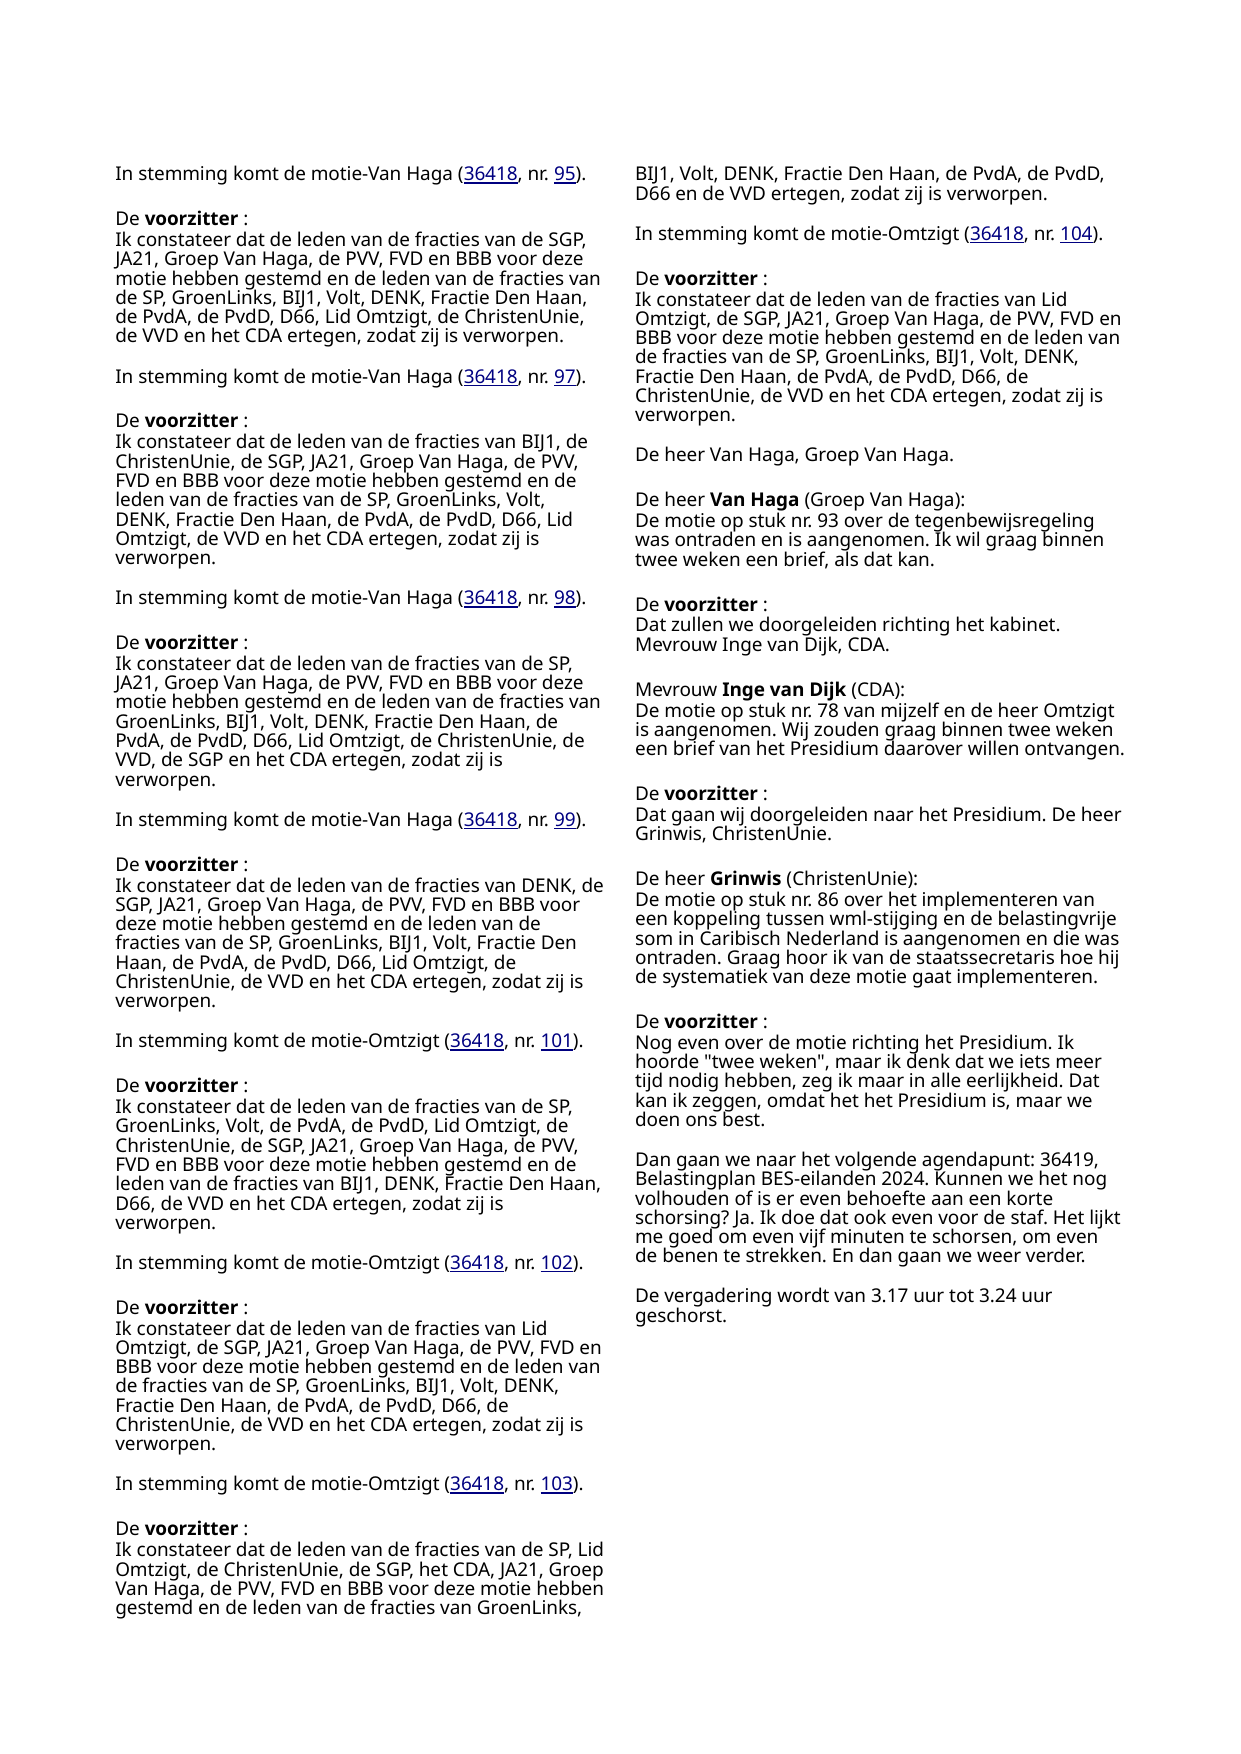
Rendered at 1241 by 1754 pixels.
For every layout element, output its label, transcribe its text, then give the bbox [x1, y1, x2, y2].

text Ik constateer dat de leden van de fracties van BIJ1, de ChristenUnie, de SGP, JA21, Groep Van Haga, de PVV, FVD en BBB voor deze motie hebben gestemd en de leden van de fracties van de SP, GroenLinks, Volt, DENK, Fractie Den Haan, de PvdA, de PvdD, D66, Lid Omtzigt, de VVD en het CDA ertegen, zodat zij is verworpen. [115, 433, 605, 568]
text De heer Grinwis (ChristenUnie): [635, 865, 1125, 891]
text De voorzitter : [115, 408, 605, 433]
text De motie op stuk nr. 86 over het implementeren van een koppeling tussen wml-stijging en de belastingvrije som in Caribisch Nederland is aangenomen en die was ontraden. Graag hoor ik van de staatssecretaris hoe hij de systematiek van deze motie gaat implementeren. [635, 891, 1125, 987]
text Dat zullen we doorgeleiden richting het kabinet. Mevrouw Inge van Dijk, CDA. [635, 616, 1125, 655]
text In stemming komt de motie-Omtzigt (36418, nr. 102). [115, 1254, 605, 1273]
text De motie op stuk nr. 93 over de tegenbewijsregeling was ontraden en is aangenomen. Ik wil graag binnen twee weken een brief, als dat kan. [635, 512, 1125, 570]
text De heer Van Haga, Groep Van Haga. [635, 446, 1125, 466]
text Dan gaan we naar het volgende agendapunt: 36419, Belastingplan BES-eilanden 2024. Kunnen we het nog volhouden of is er even behoefte aan een korte schorsing? Ja. Ik doe dat ook even voor de staf. Het lijkt me goed om even vijf minuten te schorsen, om even de benen te strekken. En dan gaan we weer verder. [635, 1151, 1125, 1267]
text Ik constateer dat de leden van de fracties van Lid Omtzigt, de SGP, JA21, Groep Van Haga, de PVV, FVD en BBB voor deze motie hebben gestemd en de leden van de fracties van de SP, GroenLinks, BIJ1, Volt, DENK, Fractie Den Haan, de PvdA, de PvdD, D66, de ChristenUnie, de VVD en het CDA ertegen, zodat zij is verworpen. [635, 291, 1125, 425]
text De motie op stuk nr. 78 van mijzelf en de heer Omtzigt is aangenomen. Wij zouden graag binnen twee weken een brief van het Presidium daarover willen ontvangen. [635, 702, 1125, 759]
text In stemming komt de motie-Omtzigt (36418, nr. 101). [115, 1032, 605, 1052]
text De voorzitter : [115, 851, 605, 877]
text De vergadering wordt van 3.17 uur tot 3.24 uur geschorst. [635, 1287, 1125, 1326]
text Mevrouw Inge van Dijk (CDA): [635, 676, 1125, 702]
text Ik constateer dat de leden van de fracties van Lid Omtzigt, de SGP, JA21, Groep Van Haga, de PVV, FVD en BBB voor deze motie hebben gestemd en de leden van de fracties van de SP, GroenLinks, BIJ1, Volt, DENK, Fractie Den Haan, de PvdA, de PvdD, D66, de ChristenUnie, de VVD en het CDA ertegen, zodat zij is verworpen. [115, 1320, 605, 1454]
text Ik constateer dat de leden van de fracties van de SGP, JA21, Groep Van Haga, de PVV, FVD en BBB voor deze motie hebben gestemd en de leden van de fracties van de SP, GroenLinks, BIJ1, Volt, DENK, Fractie Den Haan, de PvdA, de PvdD, D66, Lid Omtzigt, de ChristenUnie, de VVD en het CDA ertegen, zodat zij is verworpen. [115, 231, 605, 347]
text De voorzitter : [635, 780, 1125, 806]
text Ik constateer dat de leden van de fracties van de SP, Lid Omtzigt, de ChristenUnie, de SGP, het CDA, JA21, Groep Van Haga, de PVV, FVD en BBB voor deze motie hebben gestemd en de leden van de fracties van GroenLinks, [115, 1541, 605, 1618]
text De voorzitter : [635, 265, 1125, 291]
text De heer Van Haga (Groep Van Haga): [635, 486, 1125, 512]
text De voorzitter : [115, 1294, 605, 1320]
text Dat gaan wij doorgeleiden naar het Presidium. De heer Grinwis, ChristenUnie. [635, 806, 1125, 844]
text De voorzitter : [115, 205, 605, 231]
text In stemming komt de motie-Van Haga (36418, nr. 97). [115, 368, 605, 387]
text Nog even over de motie richting het Presidium. Ik hoorde "twee weken", maar ik denk dat we iets meer tijd nodig hebben, zeg ik maar in alle eerlijkheid. Dat kan ik zeggen, omdat het het Presidium is, maar we doen ons best. [635, 1034, 1125, 1130]
text De voorzitter : [115, 1072, 605, 1098]
text De voorzitter : [635, 1008, 1125, 1034]
text Ik constateer dat de leden van de fracties van de SP, JA21, Groep Van Haga, de PVV, FVD en BBB voor deze motie hebben gestemd en de leden van de fracties van GroenLinks, BIJ1, Volt, DENK, Fractie Den Haan, de PvdA, de PvdD, D66, Lid Omtzigt, de ChristenUnie, de VVD, de SGP en het CDA ertegen, zodat zij is verworpen. [115, 655, 605, 790]
text BIJ1, Volt, DENK, Fractie Den Haan, de PvdA, de PvdD, D66 en de VVD ertegen, zodat zij is verworpen. [635, 165, 1125, 204]
text In stemming komt de motie-Van Haga (36418, nr. 99). [115, 811, 605, 830]
text De voorzitter : [115, 1516, 605, 1541]
text Ik constateer dat de leden van de fracties van de SP, GroenLinks, Volt, de PvdA, de PvdD, Lid Omtzigt, de ChristenUnie, de SGP, JA21, Groep Van Haga, de PVV, FVD en BBB voor deze motie hebben gestemd en de leden van de fracties van BIJ1, DENK, Fractie Den Haan, D66, de VVD en het CDA ertegen, zodat zij is verworpen. [115, 1098, 605, 1233]
text In stemming komt de motie-Omtzigt (36418, nr. 104). [635, 225, 1125, 244]
text In stemming komt de motie-Van Haga (36418, nr. 98). [115, 589, 605, 608]
text In stemming komt de motie-Van Haga (36418, nr. 95). [115, 165, 605, 184]
text Ik constateer dat de leden van de fracties van DENK, de SGP, JA21, Groep Van Haga, de PVV, FVD en BBB voor deze motie hebben gestemd en de leden van de fracties van de SP, GroenLinks, BIJ1, Volt, Fractie Den Haan, de PvdA, de PvdD, D66, Lid Omtzigt, de ChristenUnie, de VVD en het CDA ertegen, zodat zij is verworpen. [115, 877, 605, 1011]
text De voorzitter : [115, 629, 605, 655]
text In stemming komt de motie-Omtzigt (36418, nr. 103). [115, 1475, 605, 1495]
text De voorzitter : [635, 591, 1125, 616]
